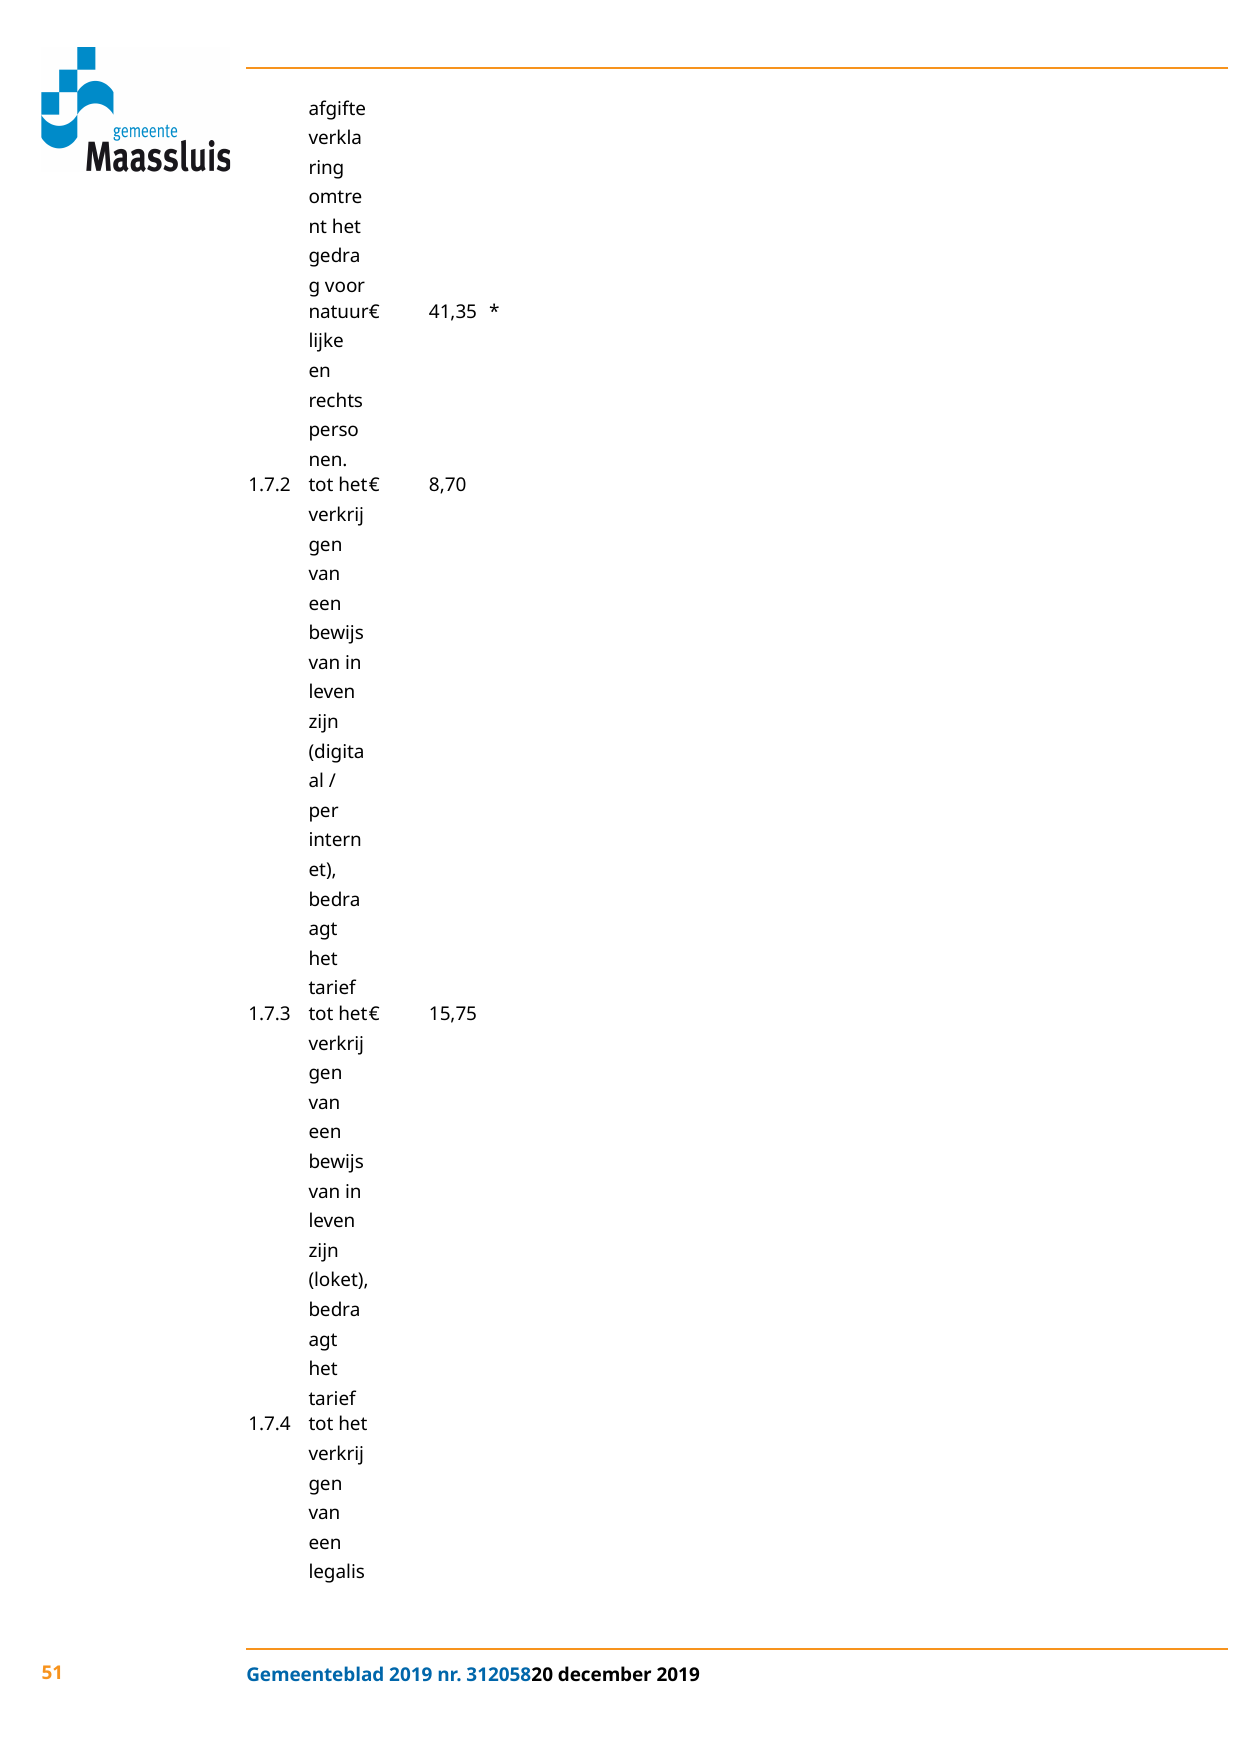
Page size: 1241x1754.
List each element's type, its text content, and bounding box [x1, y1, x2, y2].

table_cell tot het verkrijgen van een bewijs van in leven zijn (digitaal / per internet), bedraagt het tarief [308, 472, 368, 1000]
table_cell tot het verkrijgen van een legalis [308, 1411, 368, 1584]
table_cell € [369, 1000, 429, 1411]
table_cell [248, 95, 308, 298]
table_cell 1.7.4 [248, 1411, 308, 1584]
table_cell natuurlijke en rechtspersonen. [308, 298, 368, 472]
table_cell 15,75 [429, 1000, 489, 1411]
table_cell 1.7.2 [248, 472, 308, 1000]
table_cell [248, 298, 308, 472]
table_cell [489, 1411, 549, 1584]
table_cell 1.7.3 [248, 1000, 308, 1411]
table_cell afgifte verklaring omtrent het gedrag voor [308, 95, 368, 298]
table_cell 41,35 [429, 298, 489, 472]
table_cell [429, 95, 489, 298]
table_cell 8,70 [429, 472, 489, 1000]
table_cell [369, 95, 429, 298]
picture [41, 47, 77, 92]
table_cell tot het verkrijgen van een bewijs van in leven zijn (loket), bedraagt het tarief [308, 1000, 368, 1411]
table_cell [369, 1411, 429, 1584]
table_cell * [489, 298, 549, 472]
table_cell [489, 95, 549, 298]
table_cell [429, 1411, 489, 1584]
table_cell € [369, 472, 429, 1000]
table_cell [489, 472, 549, 1000]
table_cell [489, 1000, 549, 1411]
table_cell € [369, 298, 429, 472]
picture [41, 47, 231, 172]
